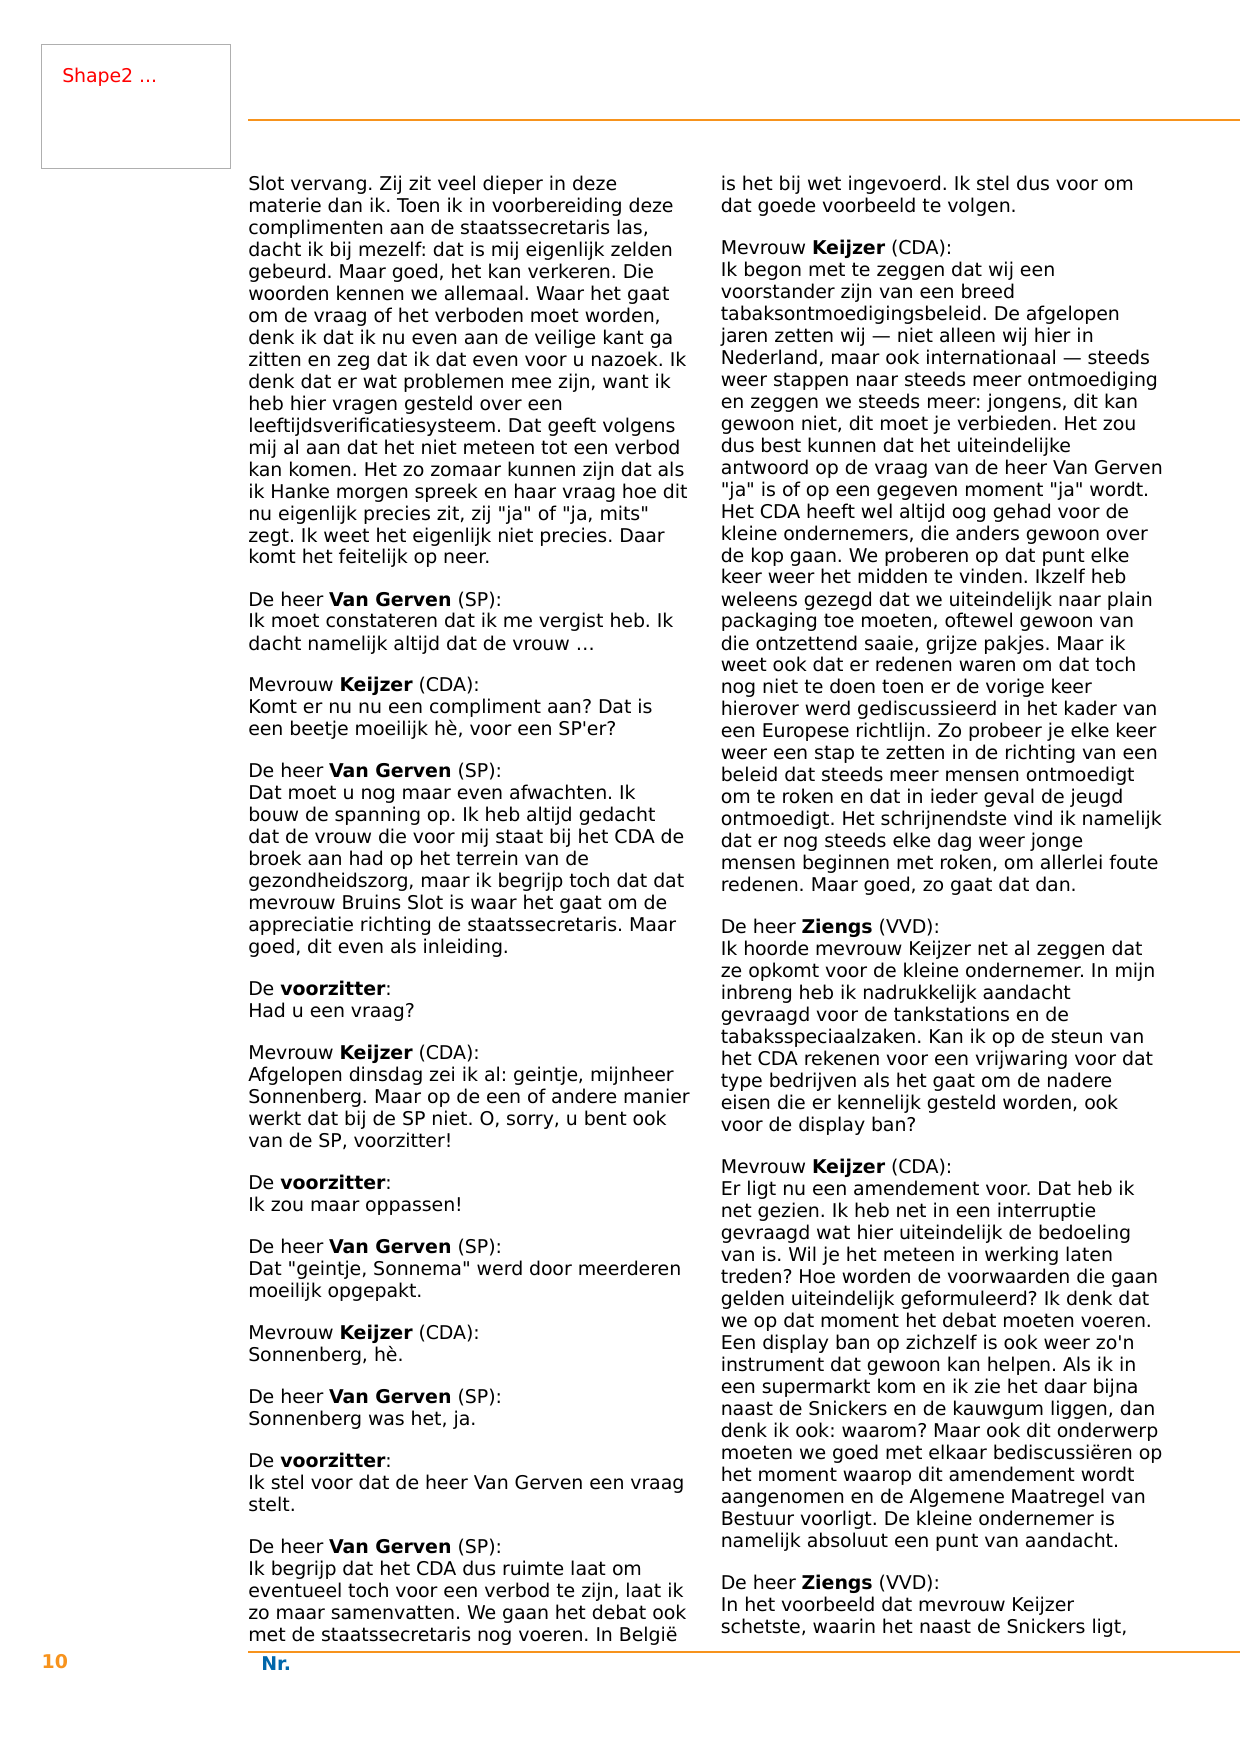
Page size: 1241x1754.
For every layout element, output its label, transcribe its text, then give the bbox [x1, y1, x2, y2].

text Sonnenberg, hè. [248, 1344, 691, 1366]
text De voorzitter: [248, 978, 691, 1000]
text Afgelopen dinsdag zei ik al: geintje, mijnheer Sonnenberg. Maar op de een of andere manier werkt dat bij de SP niet. O, sorry, u bent ook van de SP, voorzitter! [248, 1064, 691, 1152]
text Had u een vraag? [248, 1000, 691, 1022]
text De heer Van Gerven (SP): [248, 588, 691, 610]
text is het bij wet ingevoerd. Ik stel dus voor om dat goede voorbeeld te volgen. [721, 173, 1163, 217]
text Ik begrijp dat het CDA dus ruimte laat om eventueel toch voor een verbod te zijn, laat ik zo maar samenvatten. We gaan het debat ook met de staatssecretaris nog voeren. In België [248, 1558, 691, 1646]
text De heer Ziengs (VVD): [721, 1572, 1163, 1593]
text In het voorbeeld dat mevrouw Keijzer schetste, waarin het naast de Snickers ligt, [721, 1593, 1163, 1637]
text Ik moet constateren dat ik me vergist heb. Ik dacht namelijk altijd dat de vrouw … [248, 610, 691, 654]
text Mevrouw Keijzer (CDA): [248, 1042, 691, 1064]
text Dat moet u nog maar even afwachten. Ik bouw de spanning op. Ik heb altijd gedacht dat de vrouw die voor mij staat bij het CDA de broek aan had op het terrein van de gezondheidszorg, maar ik begrijp toch dat dat mevrouw Bruins Slot is waar het gaat om de appreciatie richting de staatssecretaris. Maar goed, dit even als inleiding. [248, 782, 691, 958]
text De heer Van Gerven (SP): [248, 760, 691, 782]
text Komt er nu nu een compliment aan? Dat is een beetje moeilijk hè, voor een SP'er? [248, 696, 691, 740]
text De heer Van Gerven (SP): [248, 1536, 691, 1558]
text Ik zou maar oppassen! [248, 1194, 691, 1216]
text Mevrouw Keijzer (CDA): [721, 237, 1163, 259]
text De heer Ziengs (VVD): [721, 916, 1163, 938]
text Ik hoorde mevrouw Keijzer net al zeggen dat ze opkomt voor de kleine ondernemer. In mijn inbreng heb ik nadrukkelijk aandacht gevraagd voor de tankstations en de tabaksspeciaalzaken. Kan ik op de steun van het CDA rekenen voor een vrijwaring voor dat type bedrijven als het gaat om de nadere eisen die er kennelijk gesteld worden, ook voor de display ban? [721, 938, 1163, 1136]
text Ik stel voor dat de heer Van Gerven een vraag stelt. [248, 1472, 691, 1516]
text Sonnenberg was het, ja. [248, 1408, 691, 1430]
text Ik begon met te zeggen dat wij een voorstander zijn van een breed tabaksontmoedigingsbeleid. De afgelopen jaren zetten wij — niet alleen wij hier in Nederland, maar ook internationaal — steeds weer stappen naar steeds meer ontmoediging en zeggen we steeds meer: jongens, dit kan gewoon niet, dit moet je verbieden. Het zou dus best kunnen dat het uiteindelijke antwoord op de vraag van de heer Van Gerven "ja" is of op een gegeven moment "ja" wordt. Het CDA heeft wel altijd oog gehad voor de kleine ondernemers, die anders gewoon over de kop gaan. We proberen op dat punt elke keer weer het midden te vinden. Ikzelf heb weleens gezegd dat we uiteindelijk naar plain packaging toe moeten, oftewel gewoon van die ontzettend saaie, grijze pakjes. Maar ik weet ook dat er redenen waren om dat toch nog niet te doen toen er de vorige keer hierover werd gediscussieerd in het kader van een Europese richtlijn. Zo probeer je elke keer weer een stap te zetten in de richting van een beleid dat steeds meer mensen ontmoedigt om te roken en dat in ieder geval de jeugd ontmoedigt. Het schrijnendste vind ik namelijk dat er nog steeds elke dag weer jonge mensen beginnen met roken, om allerlei foute redenen. Maar goed, zo gaat dat dan. [721, 259, 1163, 896]
text De heer Van Gerven (SP): [248, 1386, 691, 1408]
text Mevrouw Keijzer (CDA): [248, 674, 691, 696]
text Er ligt nu een amendement voor. Dat heb ik net gezien. Ik heb net in een interruptie gevraagd wat hier uiteindelijk de bedoeling van is. Wil je het meteen in werking laten treden? Hoe worden de voorwaarden die gaan gelden uiteindelijk geformuleerd? Ik denk dat we op dat moment het debat moeten voeren. Een display ban op zichzelf is ook weer zo'n instrument dat gewoon kan helpen. Als ik in een supermarkt kom en ik zie het daar bijna naast de Snickers en de kauwgum liggen, dan denk ik ook: waarom? Maar ook dit onderwerp moeten we goed met elkaar bediscussiëren op het moment waarop dit amendement wordt aangenomen en de Algemene Maatregel van Bestuur voorligt. De kleine ondernemer is namelijk absoluut een punt van aandacht. [721, 1178, 1163, 1552]
text Dat "geintje, Sonnema" werd door meerderen moeilijk opgepakt. [248, 1258, 691, 1302]
text De voorzitter: [248, 1450, 691, 1472]
text De voorzitter: [248, 1172, 691, 1194]
text Mevrouw Keijzer (CDA): [248, 1322, 691, 1344]
text Slot vervang. Zij zit veel dieper in deze materie dan ik. Toen ik in voorbereiding deze complimenten aan de staatssecretaris las, dacht ik bij mezelf: dat is mij eigenlijk zelden gebeurd. Maar goed, het kan verkeren. Die woorden kennen we allemaal. Waar het gaat om de vraag of het verboden moet worden, denk ik dat ik nu even aan de veilige kant ga zitten en zeg dat ik dat even voor u nazoek. Ik denk dat er wat problemen mee zijn, want ik heb hier vragen gesteld over een leeftijdsverificatiesysteem. Dat geeft volgens mij al aan dat het niet meteen tot een verbod kan komen. Het zo zomaar kunnen zijn dat als ik Hanke morgen spreek en haar vraag hoe dit nu eigenlijk precies zit, zij "ja" of "ja, mits" zegt. Ik weet het eigenlijk niet precies. Daar komt het feitelijk op neer. [248, 173, 691, 568]
text Mevrouw Keijzer (CDA): [721, 1156, 1163, 1178]
text De heer Van Gerven (SP): [248, 1236, 691, 1258]
